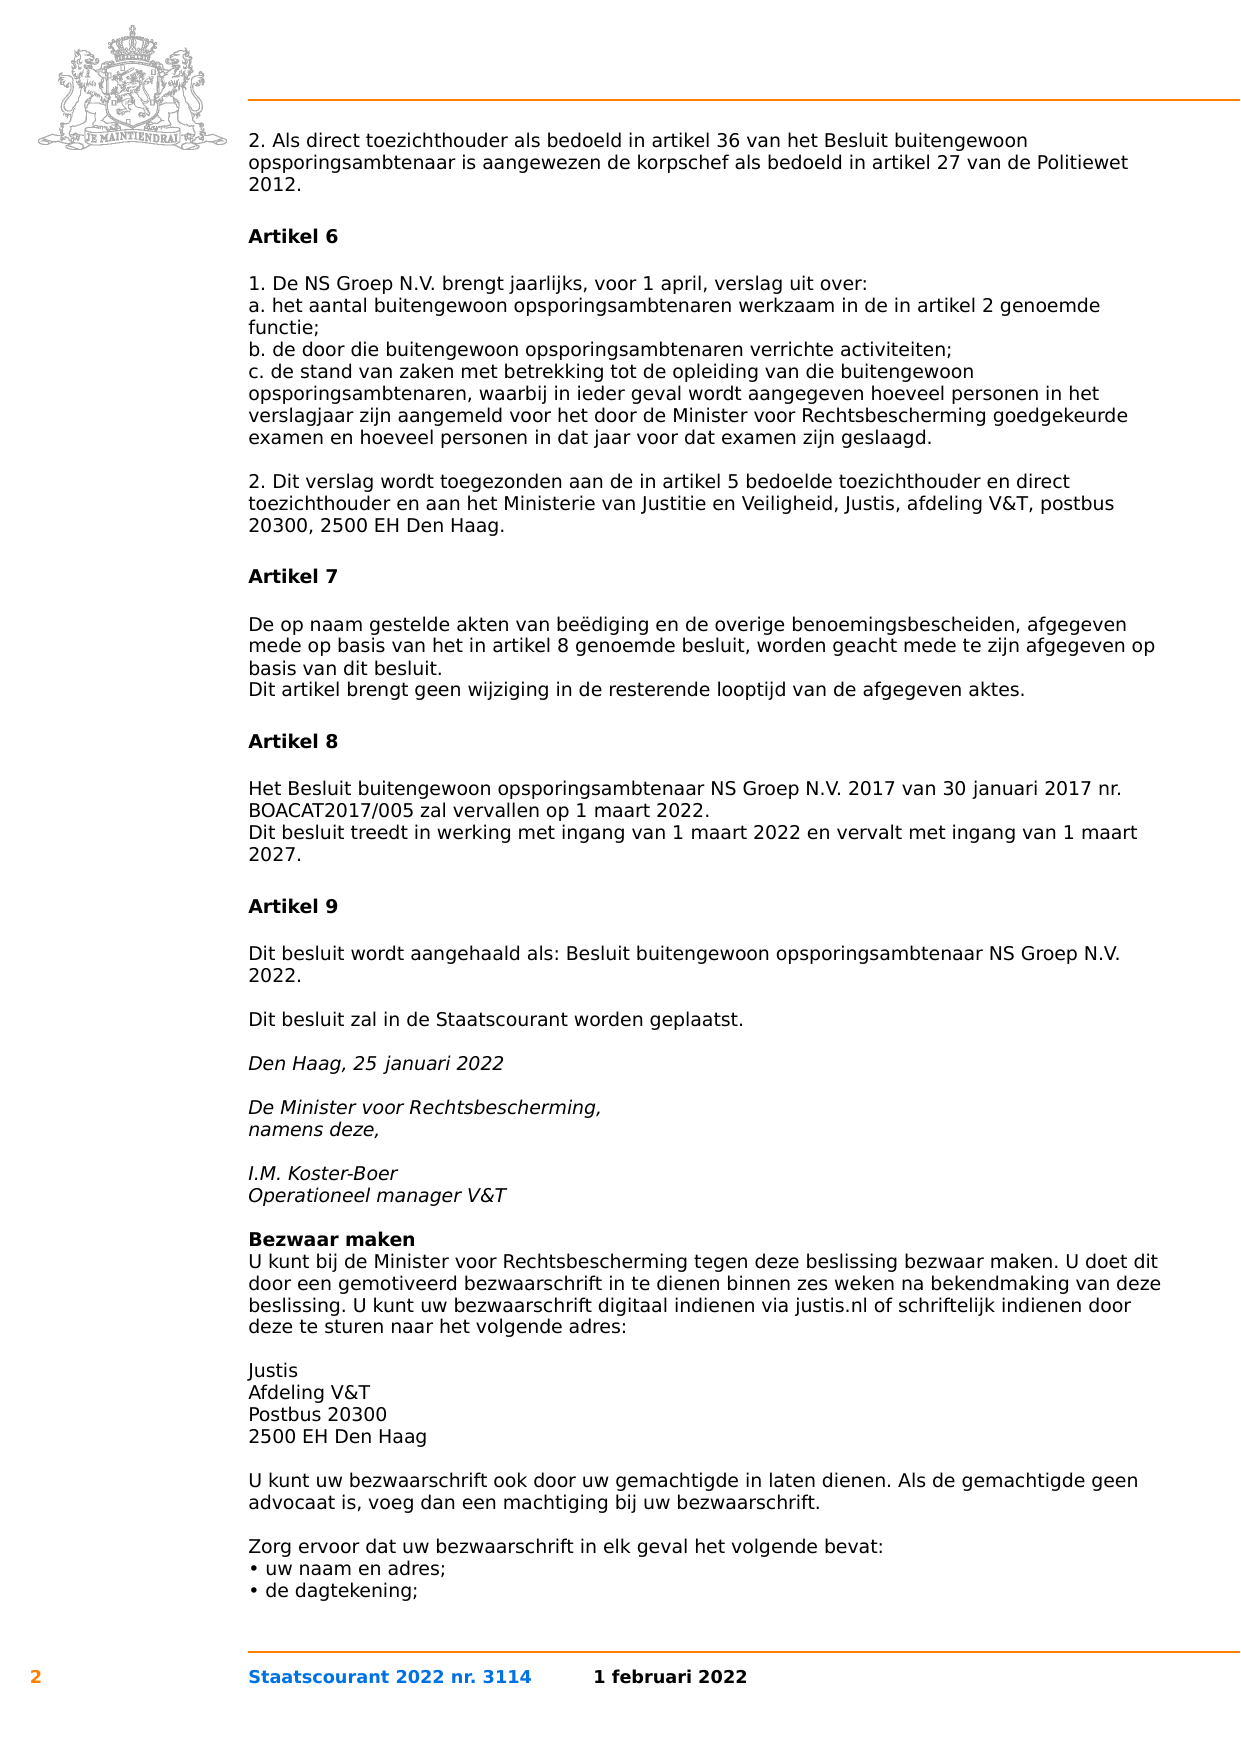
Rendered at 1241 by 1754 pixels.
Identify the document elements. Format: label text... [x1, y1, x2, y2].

text b. de door die buitengewoon opsporingsambtenaren verrichte activiteiten; [248, 339, 1163, 361]
text Dit artikel brengt geen wijziging in de resterende looptijd van de afgegeven aktes. [248, 679, 1163, 701]
subtitle Artikel 9 [248, 896, 1163, 918]
text Dit besluit zal in de Staatscourant worden geplaatst. [248, 1009, 1163, 1031]
subtitle Artikel 7 [248, 566, 1163, 588]
text • de dagtekening; [248, 1580, 1163, 1602]
text Dit besluit wordt aangehaald als: Besluit buitengewoon opsporingsambtenaar NS Groep N.V. 2022. [248, 943, 1163, 987]
text Zorg ervoor dat uw bezwaarschrift in elk geval het volgende bevat: [248, 1536, 1163, 1558]
text Dit besluit treedt in werking met ingang van 1 maart 2022 en vervalt met ingang van 1 maart 2027. [248, 822, 1163, 866]
text Bezwaar maken [248, 1228, 1163, 1251]
text Afdeling V&T [248, 1382, 1163, 1404]
text Postbus 20300 [248, 1404, 1163, 1426]
text Het Besluit buitengewoon opsporingsambtenaar NS Groep N.V. 2017 van 30 januari 2017 nr. BOACAT2017/005 zal vervallen op 1 maart 2022. [248, 778, 1163, 822]
text 1. De NS Groep N.V. brengt jaarlijks, voor 1 april, verslag uit over: [248, 273, 1163, 295]
text c. de stand van zaken met betrekking tot de opleiding van die buitengewoon opsporingsambtenaren, waarbij in ieder geval wordt aangegeven hoeveel personen in het verslagjaar zijn aangemeld voor het door de Minister voor Rechtsbescherming goedgekeurde examen en hoeveel personen in dat jaar voor dat examen zijn geslaagd. [248, 361, 1163, 449]
text Den Haag, 25 januari 2022 [248, 1053, 1163, 1075]
text 2. Dit verslag wordt toegezonden aan de in artikel 5 bedoelde toezichthouder en direct toezichthouder en aan het Ministerie van Justitie en Veiligheid, Justis, afdeling V&T, postbus 20300, 2500 EH Den Haag. [248, 471, 1163, 536]
text 2. Als direct toezichthouder als bedoeld in artikel 36 van het Besluit buitengewoon opsporingsambtenaar is aangewezen de korpschef als bedoeld in artikel 27 van de Politiewet 2012. [248, 130, 1163, 196]
text U kunt uw bezwaarschrift ook door uw gemachtigde in laten dienen. Als de gemachtigde geen advocaat is, voeg dan een machtiging bij uw bezwaarschrift. [248, 1470, 1163, 1514]
text 2500 EH Den Haag [248, 1426, 1163, 1448]
text • uw naam en adres; [248, 1558, 1163, 1580]
subtitle Artikel 6 [248, 226, 1163, 248]
text a. het aantal buitengewoon opsporingsambtenaren werkzaam in de in artikel 2 genoemde functie; [248, 295, 1163, 339]
picture [38, 25, 227, 150]
text U kunt bij de Minister voor Rechtsbescherming tegen deze beslissing bezwaar maken. U doet dit door een gemotiveerd bezwaarschrift in te dienen binnen zes weken na bekendmaking van deze beslissing. U kunt uw bezwaarschrift digitaal indienen via justis.nl of schriftelijk indienen door deze te sturen naar het volgende adres: [248, 1251, 1163, 1338]
subtitle Artikel 8 [248, 731, 1163, 753]
text De op naam gestelde akten van beëdiging en de overige benoemingsbescheiden, afgegeven mede op basis van het in artikel 8 genoemde besluit, worden geacht mede te zijn afgegeven op basis van dit besluit. [248, 613, 1163, 679]
text De Minister voor Rechtsbescherming, namens deze, I.M. Koster-Boer Operationeel manager V&T [248, 1097, 1163, 1207]
text Justis [248, 1360, 1163, 1382]
